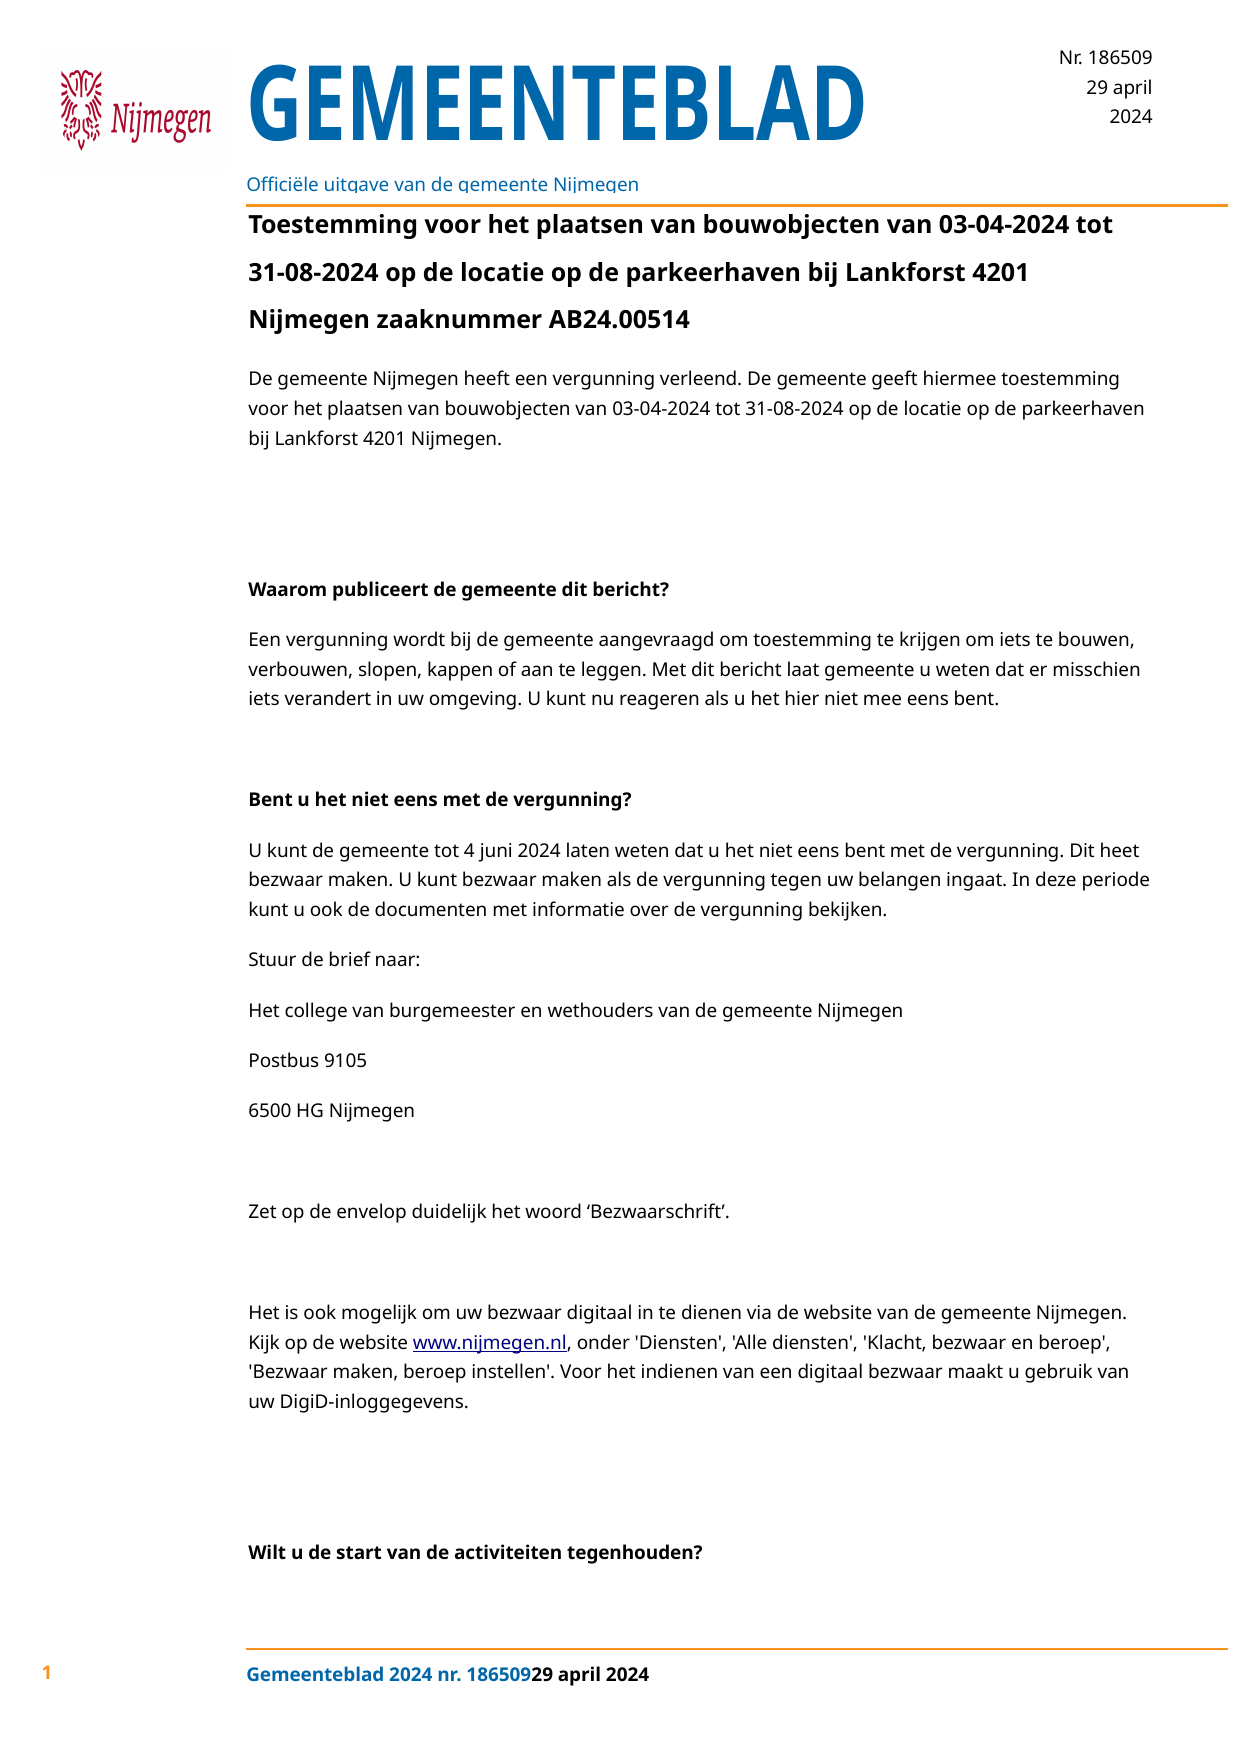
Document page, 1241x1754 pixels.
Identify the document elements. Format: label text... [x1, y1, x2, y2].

picture [41, 47, 231, 172]
text Een vergunning wordt bij de gemeente aangevraagd om toestemming te krijgen om iets te bouwen, verbouwen, slopen, kappen of aan te leggen. Met dit bericht laat gemeente u weten dat er misschien iets verandert in uw omgeving. U kunt nu reageren als u het hier niet mee eens bent. [248, 626, 1152, 711]
text Stuur de brief naar: [248, 946, 1152, 972]
text De gemeente Nijmegen heeft een vergunning verleend. De gemeente geeft hiermee toestemming voor het plaatsen van bouwobjecten van 03-04-2024 tot 31-08-2024 op de locatie op de parkeerhaven bij Lankforst 4201 Nijmegen. [248, 366, 1152, 450]
text Bent u het niet eens met de vergunning? [248, 786, 1152, 812]
text Het college van burgemeester en wethouders van de gemeente Nijmegen [248, 997, 1152, 1022]
text Wilt u de start van de activiteiten tegenhouden? [248, 1539, 1152, 1565]
text Waarom publiceert de gemeente dit bericht? [248, 576, 1152, 602]
text Het is ook mogelijk om uw bezwaar digitaal in te dienen via de website van de gemeente Nijmegen. Kijk op de website www.nijmegen.nl, onder 'Diensten', 'Alle diensten', 'Klacht, bezwaar en beroep', 'Bezwaar maken, beroep instellen'. Voor het indienen van een digitaal bezwaar maakt u gebruik van uw DigiD-inloggegevens. [248, 1299, 1152, 1414]
text Postbus 9105 [248, 1047, 1152, 1073]
text U kunt de gemeente tot 4 juni 2024 laten weten dat u het niet eens bent met de vergunning. Dit heet bezwaar maken. U kunt bezwaar maken als de vergunning tegen uw belangen ingaat. In deze periode kunt u ook de documenten met informatie over de vergunning bekijken. [248, 837, 1152, 922]
text Toestemming voor het plaatsen van bouwobjecten van 03-04-2024 tot 31-08-2024 op de locatie op de parkeerhaven bij Lankforst 4201 Nijmegen zaaknummer AB24.00514 [248, 207, 1152, 336]
text Zet op de envelop duidelijk het woord ‘Bezwaarschrift’. [248, 1198, 1152, 1224]
text 6500 HG Nijmegen [248, 1098, 1152, 1123]
